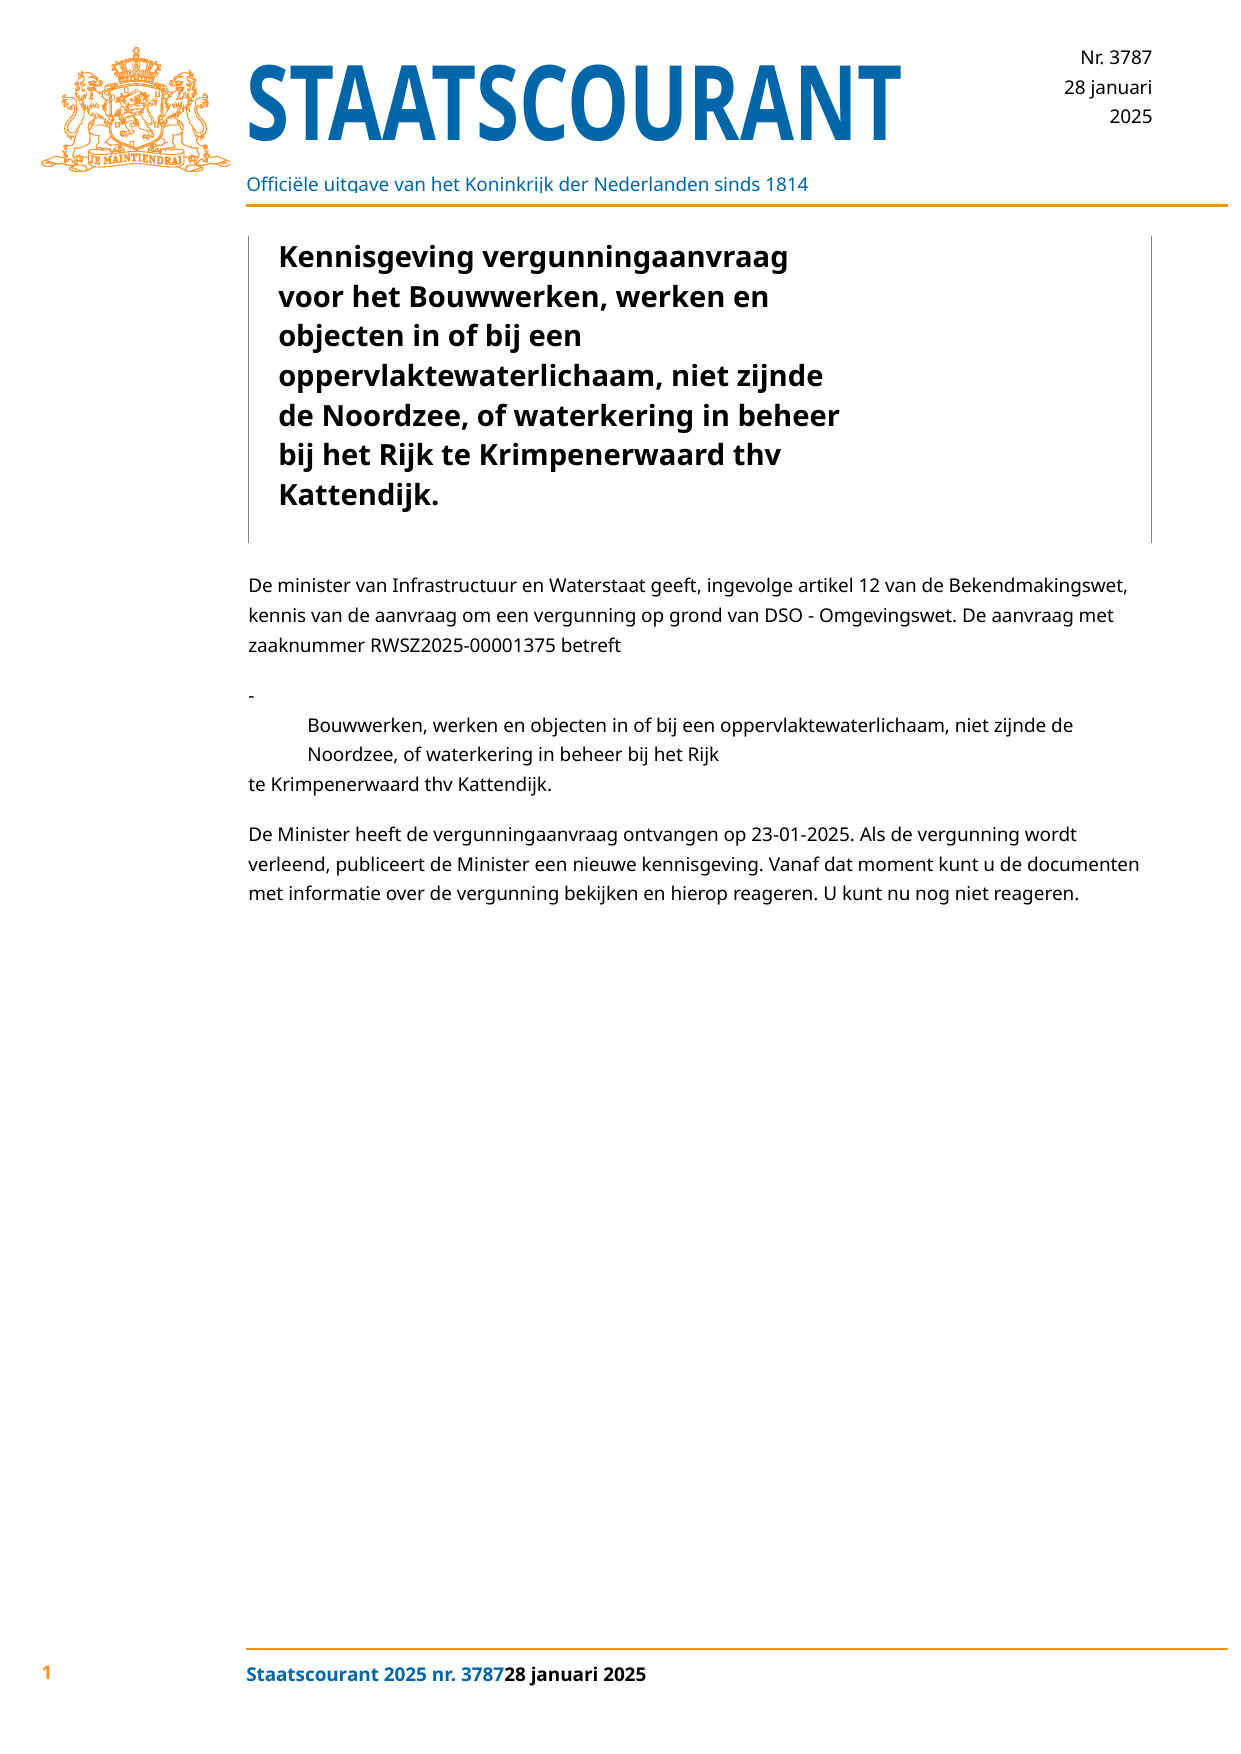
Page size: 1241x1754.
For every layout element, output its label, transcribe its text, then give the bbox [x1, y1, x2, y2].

text De Minister heeft de vergunningaanvraag ontvangen op 23-01-2025. Als de vergunning wordt verleend, publiceert de Minister een nieuwe kennisgeving. Vanaf dat moment kunt u de documenten met informatie over de vergunning bekijken en hierop reageren. U kunt nu nog niet reageren. [248, 821, 1152, 906]
table_header [1090, 236, 1151, 413]
picture [41, 47, 231, 172]
text De minister van Infrastructuur en Waterstaat geeft, ingevolge artikel 12 van de Bekendmakingswet, kennis van de aanvraag om een vergunning op grond van DSO - Omgevingswet. De aanvraag met zaaknummer RWSZ2025-00001375 betreft [248, 573, 1152, 658]
text te Krimpenerwaard thv Kattendijk. [248, 771, 1152, 797]
list Bouwwerken, werken en objecten in of bij een oppervlaktewaterlichaam, niet zijnde de Noordzee, of waterkering in beheer bij het Rijk [248, 712, 1152, 767]
table_header Kennisgeving vergunningaanvraag voor het Bouwwerken, werken en objecten in of bij een oppervlaktewaterlichaam, niet zijnde de Noordzee, of waterkering in beheer bij het Rijk te Krimpenerwaard thv Kattendijk. [249, 236, 850, 543]
table_header [850, 414, 1151, 543]
table_header [850, 236, 912, 413]
picture [912, 236, 1090, 414]
